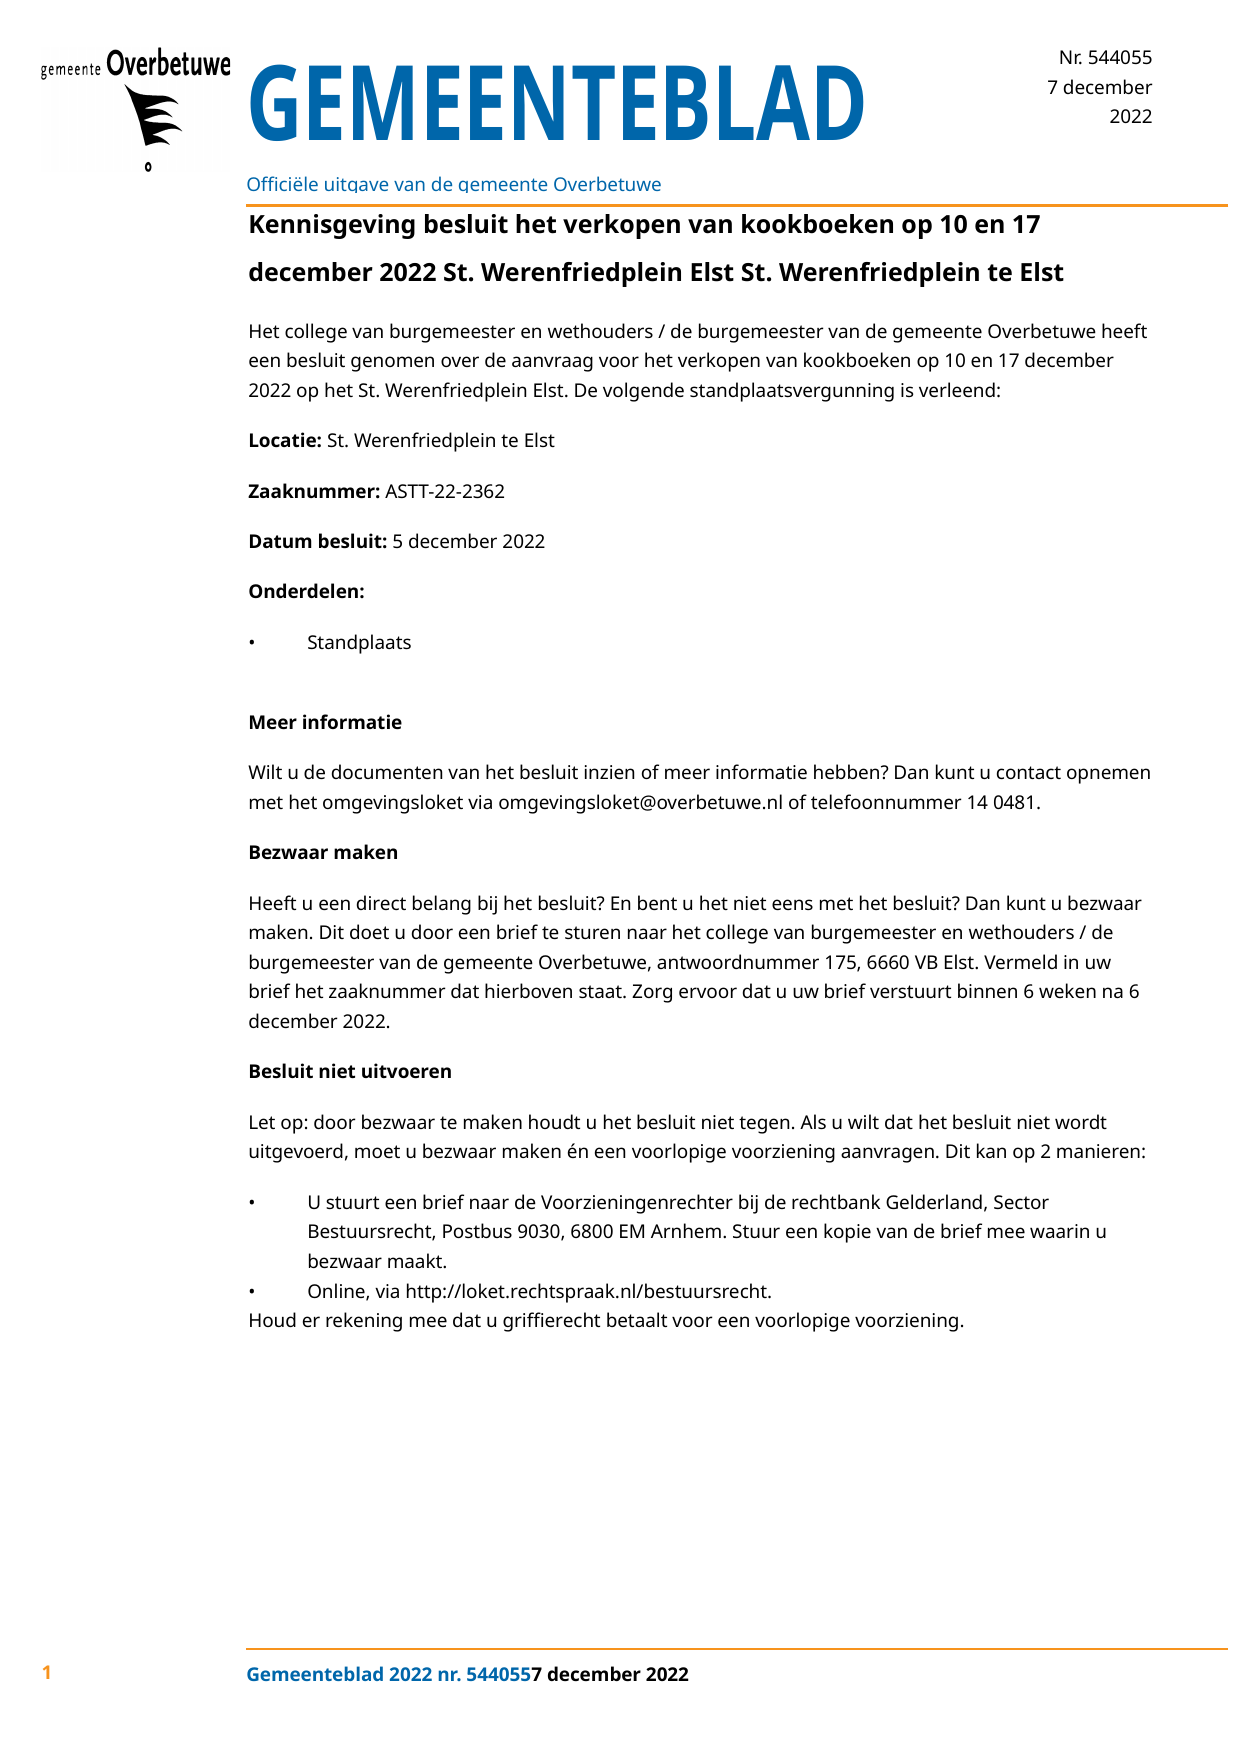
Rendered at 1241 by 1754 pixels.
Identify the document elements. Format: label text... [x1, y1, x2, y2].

text Heeft u een direct belang bij het besluit? En bent u het niet eens met het besluit? Dan kunt u bezwaar maken. Dit doet u door een brief te sturen naar het college van burgemeester en wethouders / de burgemeester van de gemeente Overbetuwe, antwoordnummer 175, 6660 VB Elst. Vermeld in uw brief het zaaknummer dat hierboven staat. Zorg ervoor dat u uw brief verstuurt binnen 6 weken na 6 december 2022. [248, 890, 1152, 1034]
text Zaaknummer: ASTT-22-2362 [248, 478, 1152, 504]
list Standplaats [248, 629, 1152, 655]
text Kennisgeving besluit het verkopen van kookboeken op 10 en 17 december 2022 St. Werenfriedplein Elst St. Werenfriedplein te Elst [248, 207, 1152, 288]
text Houd er rekening mee dat u griffierecht betaalt voor een voorlopige voorziening. [248, 1307, 1152, 1333]
text Meer informatie [248, 709, 1152, 735]
text Let op: door bezwaar te maken houdt u het besluit niet tegen. Als u wilt dat het besluit niet wordt uitgevoerd, moet u bezwaar maken én een voorlopige voorziening aanvragen. Dit kan op 2 manieren: [248, 1109, 1152, 1164]
list U stuurt een brief naar de Voorzieningenrechter bij de rechtbank Gelderland, Sector Bestuursrecht, Postbus 9030, 6800 EM Arnhem. Stuur een kopie van de brief mee waarin u bezwaar maakt. [248, 1189, 1152, 1274]
text Locatie: St. Werenfriedplein te Elst [248, 427, 1152, 453]
text Wilt u de documenten van het besluit inzien of meer informatie hebben? Dan kunt u contact opnemen met het omgevingsloket via omgevingsloket@overbetuwe.nl of telefoonnummer 14 0481. [248, 759, 1152, 815]
list Online, via http://loket.rechtspraak.nl/bestuursrecht. [248, 1278, 1152, 1304]
text Onderdelen: [248, 579, 1152, 604]
text Het college van burgemeester en wethouders / de burgemeester van de gemeente Overbetuwe heeft een besluit genomen over de aanvraag voor het verkopen van kookboeken op 10 en 17 december 2022 op het St. Werenfriedplein Elst. De volgende standplaatsvergunning is verleend: [248, 318, 1152, 403]
picture [41, 47, 231, 172]
text Bezwaar maken [248, 839, 1152, 865]
text Besluit niet uitvoeren [248, 1059, 1152, 1084]
text Datum besluit: 5 december 2022 [248, 528, 1152, 554]
